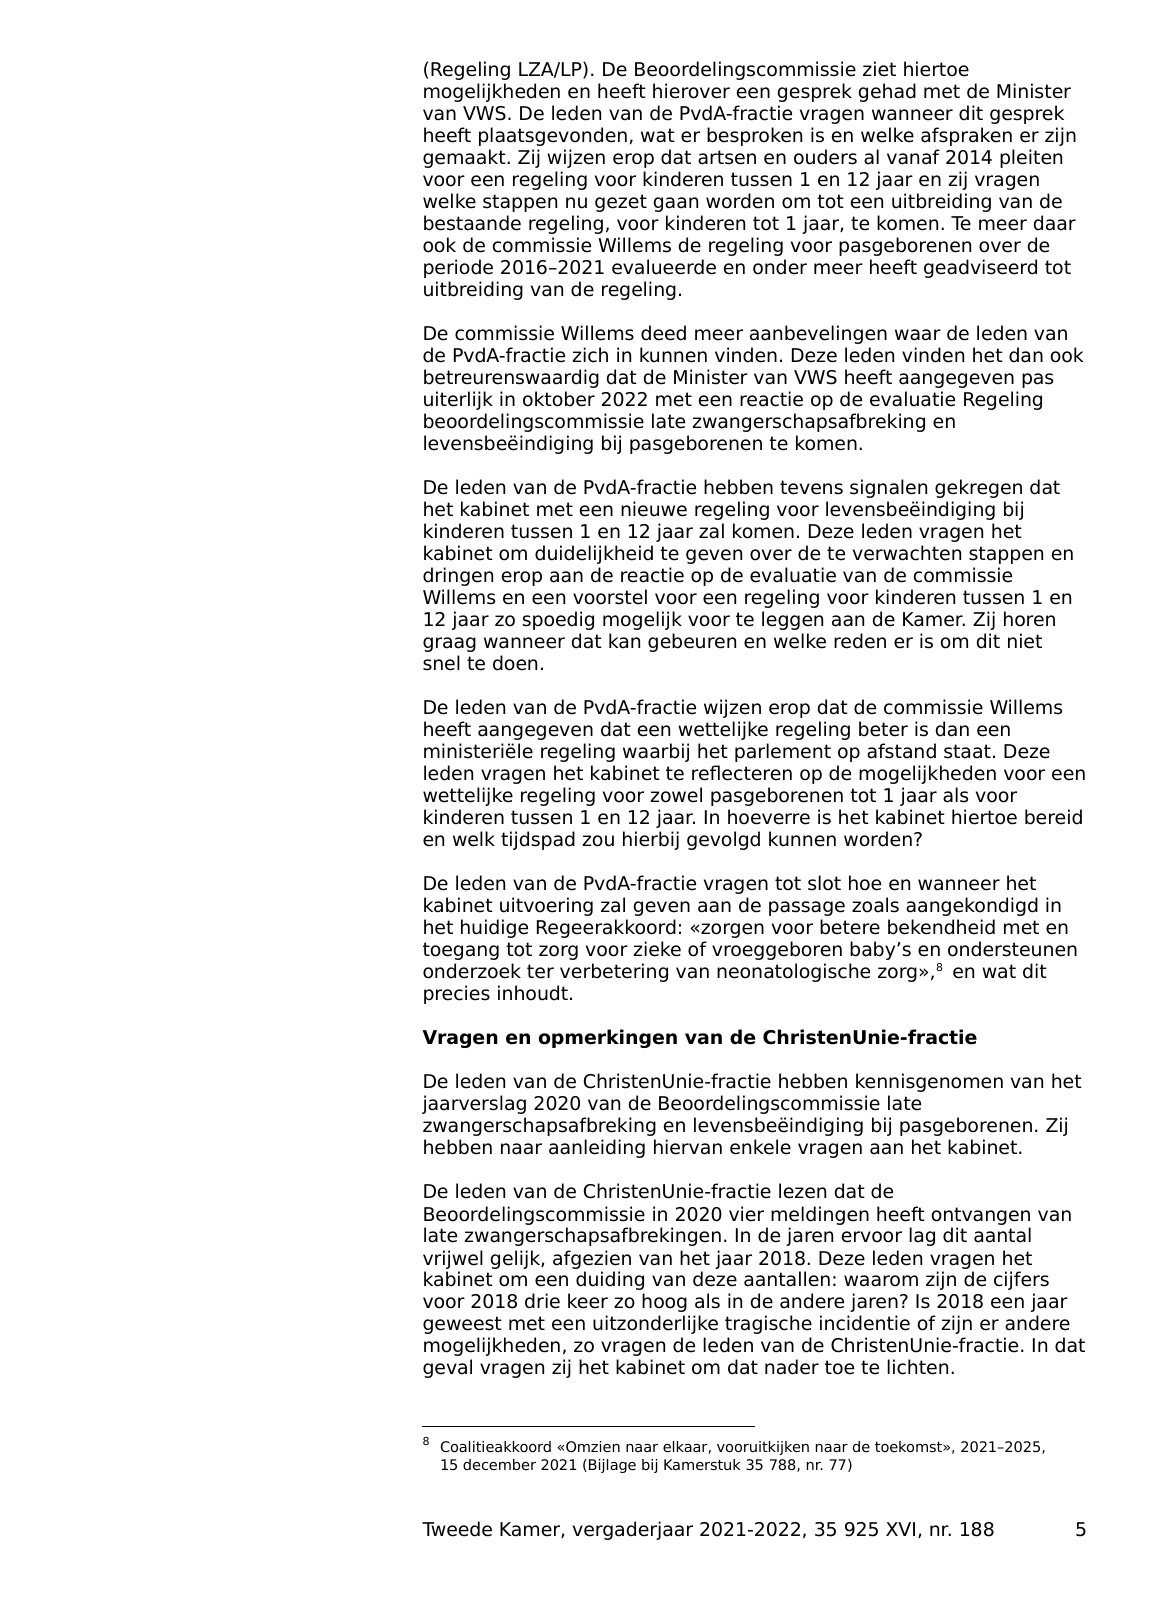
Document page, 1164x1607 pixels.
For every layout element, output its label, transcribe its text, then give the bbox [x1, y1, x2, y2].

text De leden van de PvdA-fractie vragen tot slot hoe en wanneer het kabinet uitvoering zal geven aan de passage zoals aangekondigd in het huidige Regeerakkoord: «zorgen voor betere bekendheid met en toegang tot zorg voor zieke of vroeggeboren baby’s en ondersteunen onderzoek ter verbetering van neonatologische zorg», en wat dit precies inhoudt. [422, 873, 1087, 1005]
text De leden van de PvdA-fractie wijzen erop dat de commissie Willems heeft aangegeven dat een wettelijke regeling beter is dan een ministeriële regeling waarbij het parlement op afstand staat. Deze leden vragen het kabinet te reflecteren op de mogelijkheden voor een wettelijke regeling voor zowel pasgeborenen tot 1 jaar als voor kinderen tussen 1 en 12 jaar. In hoeverre is het kabinet hiertoe bereid en welk tijdspad zou hierbij gevolgd kunnen worden? [422, 697, 1087, 851]
text De leden van de PvdA-fractie hebben tevens signalen gekregen dat het kabinet met een nieuwe regeling voor levensbeëindiging bij kinderen tussen 1 en 12 jaar zal komen. Deze leden vragen het kabinet om duidelijkheid te geven over de te verwachten stappen en dringen erop aan de reactie op de evaluatie van de commissie Willems en een voorstel voor een regeling voor kinderen tussen 1 en 12 jaar zo spoedig mogelijk voor te leggen aan de Kamer. Zij horen graag wanneer dat kan gebeuren en welke reden er is om dit niet snel te doen. [422, 477, 1087, 675]
text De leden van de ChristenUnie-fractie hebben kennisgenomen van het jaarverslag 2020 van de Beoordelingscommissie late zwangerschapsafbreking en levensbeëindiging bij pasgeborenen. Zij hebben naar aanleiding hiervan enkele vragen aan het kabinet. [422, 1071, 1087, 1159]
text Coalitieakkoord «Omzien naar elkaar, vooruitkijken naar de toekomst», 2021–2025, 15 december 2021 (Bijlage bij Kamerstuk 35 788, nr. 77) [422, 1435, 1087, 1474]
subtitle Vragen en opmerkingen van de ChristenUnie-fractie [422, 1027, 1087, 1049]
text (Regeling LZA/LP). De Beoordelingscommissie ziet hiertoe mogelijkheden en heeft hierover een gesprek gehad met de Minister van VWS. De leden van de PvdA-fractie vragen wanneer dit gesprek heeft plaatsgevonden, wat er besproken is en welke afspraken er zijn gemaakt. Zij wijzen erop dat artsen en ouders al vanaf 2014 pleiten voor een regeling voor kinderen tussen 1 en 12 jaar en zij vragen welke stappen nu gezet gaan worden om tot een uitbreiding van de bestaande regeling, voor kinderen tot 1 jaar, te komen. Te meer daar ook de commissie Willems de regeling voor pasgeborenen over de periode 2016–2021 evalueerde en onder meer heeft geadviseerd tot uitbreiding van de regeling. [422, 59, 1087, 301]
text De leden van de ChristenUnie-fractie lezen dat de Beoordelingscommissie in 2020 vier meldingen heeft ontvangen van late zwangerschapsafbrekingen. In de jaren ervoor lag dit aantal vrijwel gelijk, afgezien van het jaar 2018. Deze leden vragen het kabinet om een duiding van deze aantallen: waarom zijn de cijfers voor 2018 drie keer zo hoog als in de andere jaren? Is 2018 een jaar geweest met een uitzonderlijke tragische incidentie of zijn er andere mogelijkheden, zo vragen de leden van de ChristenUnie-fractie. In dat geval vragen zij het kabinet om dat nader toe te lichten. [422, 1181, 1087, 1379]
text De commissie Willems deed meer aanbevelingen waar de leden van de PvdA-fractie zich in kunnen vinden. Deze leden vinden het dan ook betreurenswaardig dat de Minister van VWS heeft aangegeven pas uiterlijk in oktober 2022 met een reactie op de evaluatie Regeling beoordelingscommissie late zwangerschapsafbreking en levensbeëindiging bij pasgeborenen te komen. [422, 323, 1087, 455]
